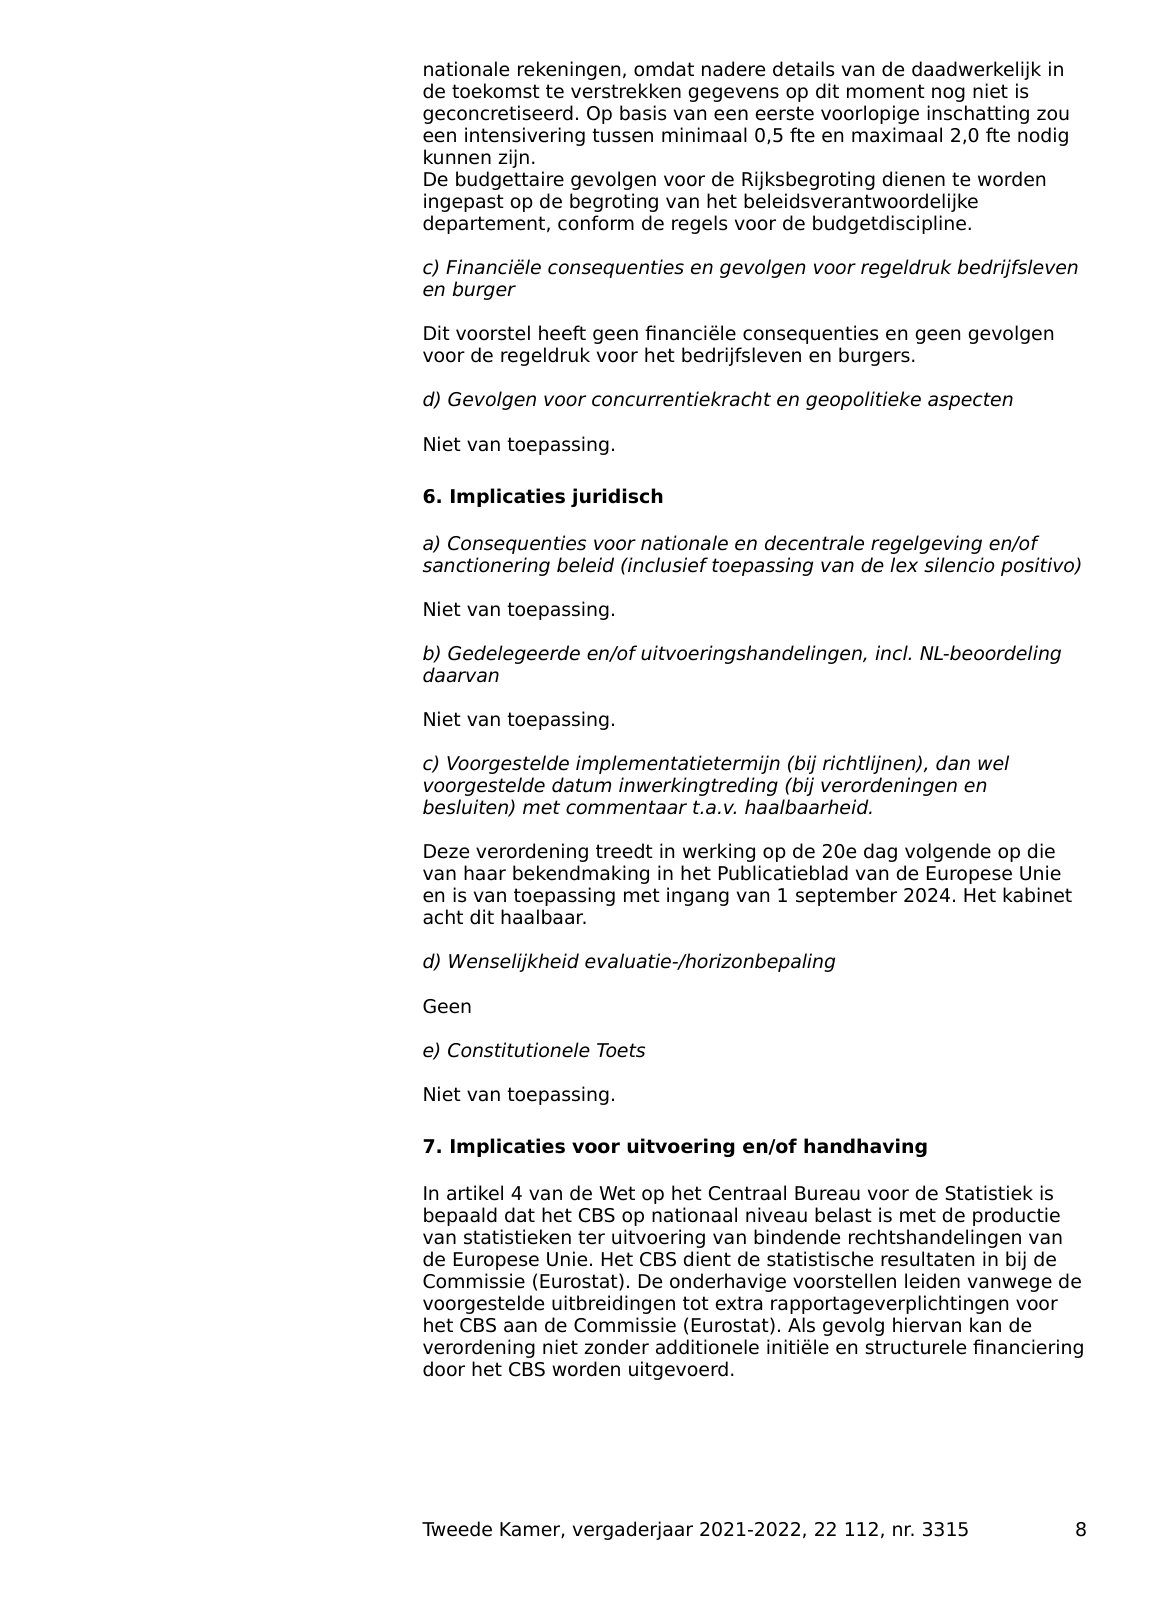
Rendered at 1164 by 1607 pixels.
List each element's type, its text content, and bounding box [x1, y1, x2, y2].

text Niet van toepassing. [422, 709, 1087, 731]
text Niet van toepassing. [422, 1084, 1087, 1106]
subtitle b) Gedelegeerde en/of uitvoeringshandelingen, incl. NL-beoordeling daarvan [422, 643, 1087, 687]
text Deze verordening treedt in werking op de 20e dag volgende op die van haar bekendmaking in het Publicatieblad van de Europese Unie en is van toepassing met ingang van 1 september 2024. Het kabinet acht dit haalbaar. [422, 841, 1087, 929]
subtitle c) Voorgestelde implementatietermijn (bij richtlijnen), dan wel voorgestelde datum inwerkingtreding (bij verordeningen en besluiten) met commentaar t.a.v. haalbaarheid. [422, 753, 1087, 819]
text In artikel 4 van de Wet op het Centraal Bureau voor de Statistiek is bepaald dat het CBS op nationaal niveau belast is met de productie van statistieken ter uitvoering van bindende rechtshandelingen van de Europese Unie. Het CBS dient de statistische resultaten in bij de Commissie (Eurostat). De onderhavige voorstellen leiden vanwege de voorgestelde uitbreidingen tot extra rapportageverplichtingen voor het CBS aan de Commissie (Eurostat). Als gevolg hiervan kan de verordening niet zonder additionele initiële en structurele financiering door het CBS worden uitgevoerd. [422, 1183, 1087, 1381]
text nationale rekeningen, omdat nadere details van de daadwerkelijk in de toekomst te verstrekken gegevens op dit moment nog niet is geconcretiseerd. Op basis van een eerste voorlopige inschatting zou een intensivering tussen minimaal 0,5 fte en maximaal 2,0 fte nodig kunnen zijn. [422, 59, 1087, 169]
text Geen [422, 996, 1087, 1017]
text Niet van toepassing. [422, 599, 1087, 621]
subtitle d) Wenselijkheid evaluatie-/horizonbepaling [422, 951, 1087, 973]
subtitle e) Constitutionele Toets [422, 1040, 1087, 1062]
subtitle d) Gevolgen voor concurrentiekracht en geopolitieke aspecten [422, 389, 1087, 411]
text Dit voorstel heeft geen financiële consequenties en geen gevolgen voor de regeldruk voor het bedrijfsleven en burgers. [422, 323, 1087, 367]
text De budgettaire gevolgen voor de Rijksbegroting dienen te worden ingepast op de begroting van het beleidsverantwoordelijke departement, conform de regels voor de budgetdiscipline. [422, 169, 1087, 235]
subtitle 7. Implicaties voor uitvoering en/of handhaving [422, 1136, 1087, 1158]
subtitle 6. Implicaties juridisch [422, 486, 1087, 507]
subtitle c) Financiële consequenties en gevolgen voor regeldruk bedrijfsleven en burger [422, 257, 1087, 301]
subtitle a) Consequenties voor nationale en decentrale regelgeving en/of sanctionering beleid (inclusief toepassing van de lex silencio positivo) [422, 532, 1087, 576]
text Niet van toepassing. [422, 433, 1087, 456]
